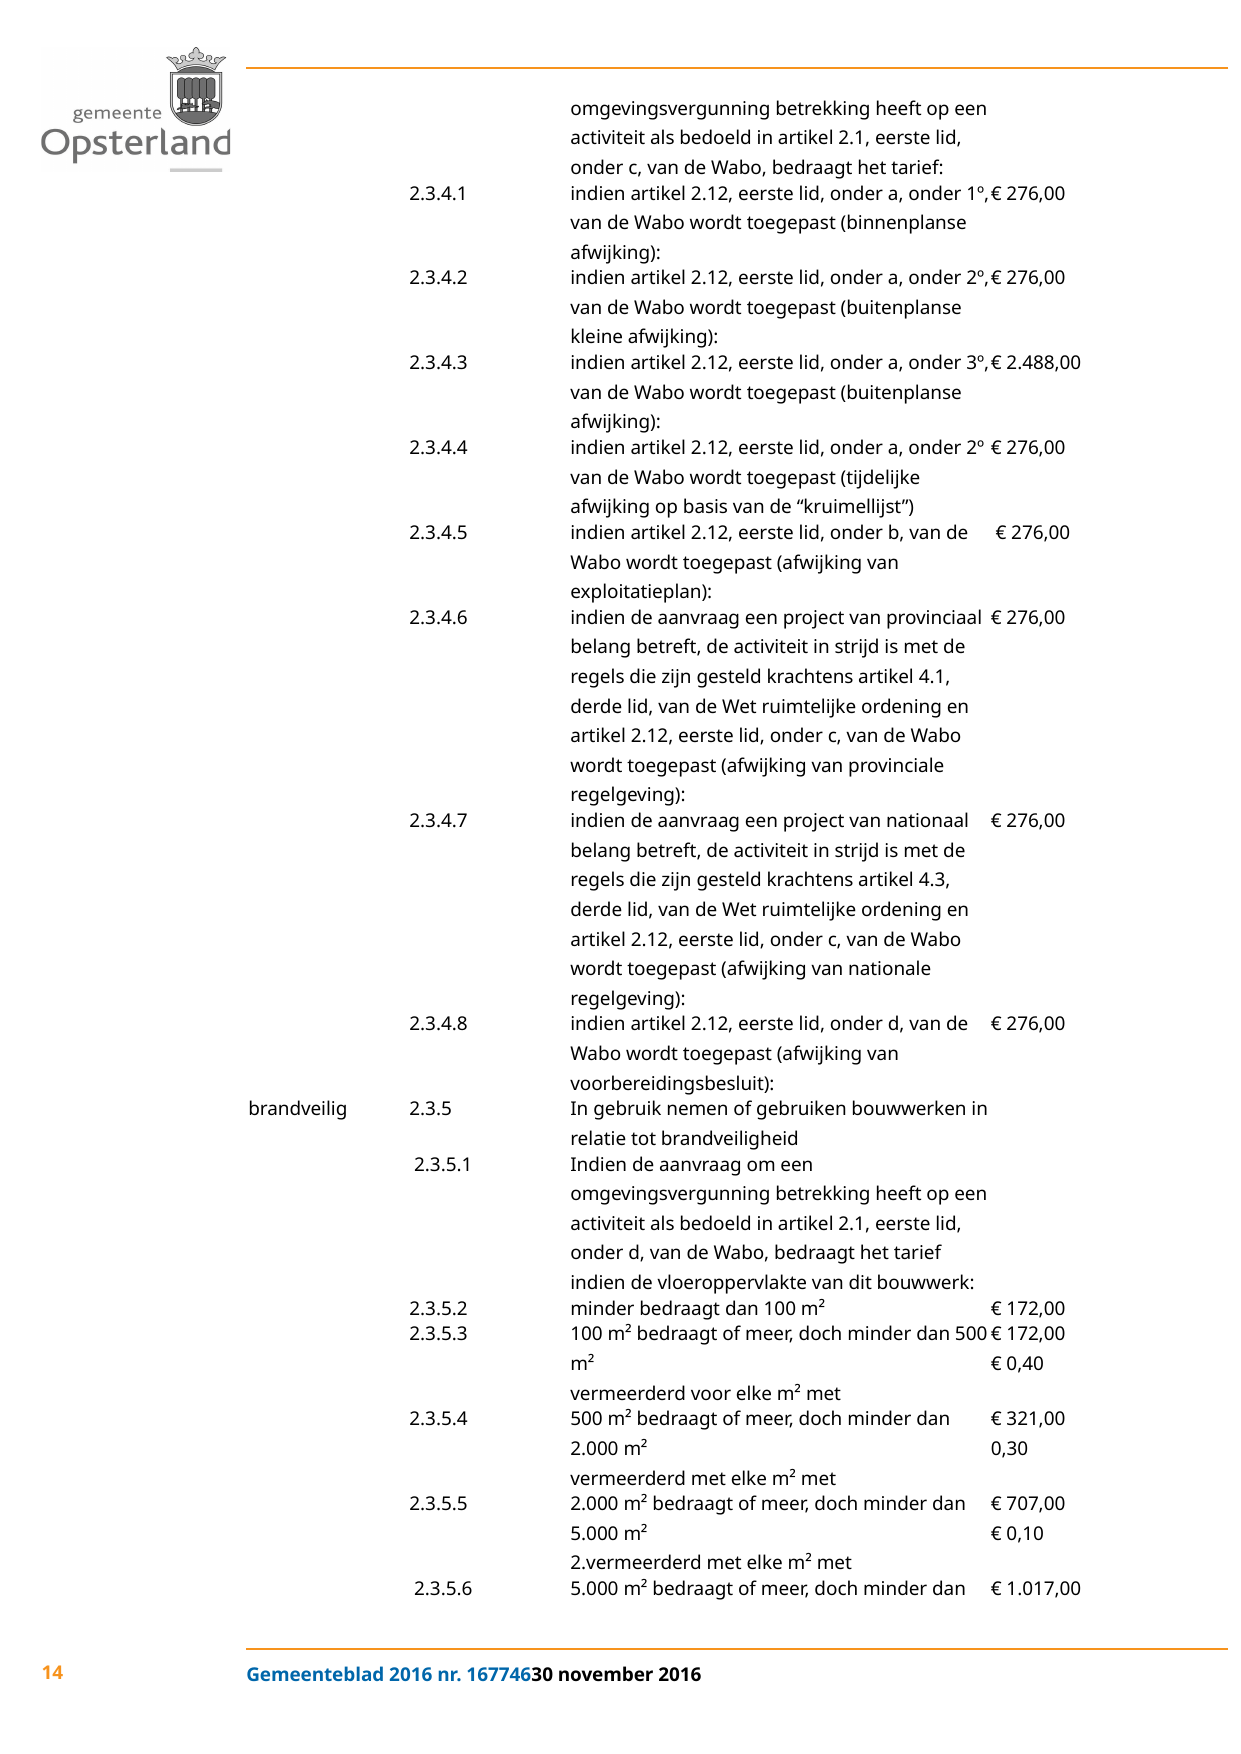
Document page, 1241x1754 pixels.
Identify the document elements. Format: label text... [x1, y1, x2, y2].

table_cell 500 m² bedraagt of meer, doch minder dan 2.000 m² vermeerderd met elke m² met [570, 1406, 991, 1490]
table_cell 2.3.4.8 [409, 1011, 570, 1096]
table_cell brandveilig [248, 1096, 409, 1151]
table_cell 2.3.4.7 [409, 808, 570, 1011]
table_cell [248, 180, 409, 264]
table_cell 2.3.4.3 [409, 350, 570, 434]
table_cell € 276,00 [991, 180, 1152, 264]
table_cell 2.3.5.3 [409, 1321, 570, 1406]
table_cell € 276,00 [991, 808, 1152, 1011]
table_cell 2.3.4.5 [409, 519, 570, 604]
table_cell In gebruik nemen of gebruiken bouwwerken in relatie tot brandveiligheid [570, 1096, 991, 1151]
table_cell [991, 1151, 1152, 1295]
table_cell € 2.488,00 [991, 350, 1152, 434]
table_cell Indien de aanvraag om een omgevingsvergunning betrekking heeft op een activiteit als bedoeld in artikel 2.1, eerste lid, onder d, van de Wabo, bedraagt het tarief indien de vloeroppervlakte van dit bouwwerk: [570, 1151, 991, 1295]
table_cell € 276,00 [991, 519, 1152, 604]
table_cell indien artikel 2.12, eerste lid, onder d, van de Wabo wordt toegepast (afwijking van voorbereidingsbesluit): [570, 1011, 991, 1096]
picture [41, 47, 231, 172]
table_cell 2.3.4.6 [409, 604, 570, 807]
table_cell [248, 1575, 409, 1601]
table_cell [248, 1490, 409, 1575]
table_cell [409, 95, 570, 180]
table_cell 2.3.5.2 [409, 1295, 570, 1321]
table_cell € 276,00 [991, 434, 1152, 519]
table_cell [248, 434, 409, 519]
table_cell [248, 350, 409, 434]
table_cell € 276,00 [991, 265, 1152, 349]
table_cell 2.3.4.1 [409, 180, 570, 264]
table_cell indien artikel 2.12, eerste lid, onder b, van de Wabo wordt toegepast (afwijking van exploitatieplan): [570, 519, 991, 604]
table_cell [248, 808, 409, 1011]
table_cell [991, 1096, 1152, 1151]
table_cell 2.3.5.1 [409, 1151, 570, 1295]
table_cell 2.3.4.4 [409, 434, 570, 519]
table_cell [248, 604, 409, 807]
table_cell [248, 1295, 409, 1321]
table_cell 2.3.5.5 [409, 1490, 570, 1575]
table_cell [248, 1011, 409, 1096]
table_cell minder bedraagt dan 100 m² [570, 1295, 991, 1321]
table_cell 5.000 m² bedraagt of meer, doch minder dan [570, 1575, 991, 1601]
table_cell 2.000 m² bedraagt of meer, doch minder dan 5.000 m² 2.vermeerderd met elke m² met [570, 1490, 991, 1575]
table_cell [991, 95, 1152, 180]
table_cell 2.3.5.4 [409, 1406, 570, 1490]
table_cell € 707,00 € 0,10 [991, 1490, 1152, 1575]
table_cell 100 m² bedraagt of meer, doch minder dan 500 m² vermeerderd voor elke m² met [570, 1321, 991, 1406]
table_cell 2.3.5.6 [409, 1575, 570, 1601]
table_cell indien de aanvraag een project van provinciaal belang betreft, de activiteit in strijd is met de regels die zijn gesteld krachtens artikel 4.1, derde lid, van de Wet ruimtelijke ordening en artikel 2.12, eerste lid, onder c, van de Wabo wordt toegepast (afwijking van provinciale regelgeving): [570, 604, 991, 807]
table_cell [248, 1321, 409, 1406]
table_cell € 1.017,00 [991, 1575, 1152, 1601]
table_cell 2.3.4.2 [409, 265, 570, 349]
table_cell € 172,00 € 0,40 [991, 1321, 1152, 1406]
table_cell [248, 519, 409, 604]
table_cell indien artikel 2.12, eerste lid, onder a, onder 1º, van de Wabo wordt toegepast (binnenplanse afwijking): [570, 180, 991, 264]
table_cell [248, 265, 409, 349]
table_cell € 276,00 [991, 604, 1152, 807]
table_cell indien artikel 2.12, eerste lid, onder a, onder 2º, van de Wabo wordt toegepast (buitenplanse kleine afwijking): [570, 265, 991, 349]
table_cell € 321,00 0,30 [991, 1406, 1152, 1490]
table_cell omgevingsvergunning betrekking heeft op een activiteit als bedoeld in artikel 2.1, eerste lid, onder c, van de Wabo, bedraagt het tarief: [570, 95, 991, 180]
table_cell [248, 95, 409, 180]
table_cell 2.3.5 [409, 1096, 570, 1151]
table_cell € 172,00 [991, 1295, 1152, 1321]
table_cell indien artikel 2.12, eerste lid, onder a, onder 3º, van de Wabo wordt toegepast (buitenplanse afwijking): [570, 350, 991, 434]
table_cell [248, 1406, 409, 1490]
table_cell [248, 1151, 409, 1295]
table_cell indien de aanvraag een project van nationaal belang betreft, de activiteit in strijd is met de regels die zijn gesteld krachtens artikel 4.3, derde lid, van de Wet ruimtelijke ordening en artikel 2.12, eerste lid, onder c, van de Wabo wordt toegepast (afwijking van nationale regelgeving): [570, 808, 991, 1011]
table_cell indien artikel 2.12, eerste lid, onder a, onder 2º van de Wabo wordt toegepast (tijdelijke afwijking op basis van de “kruimellijst”) [570, 434, 991, 519]
table_cell € 276,00 [991, 1011, 1152, 1096]
